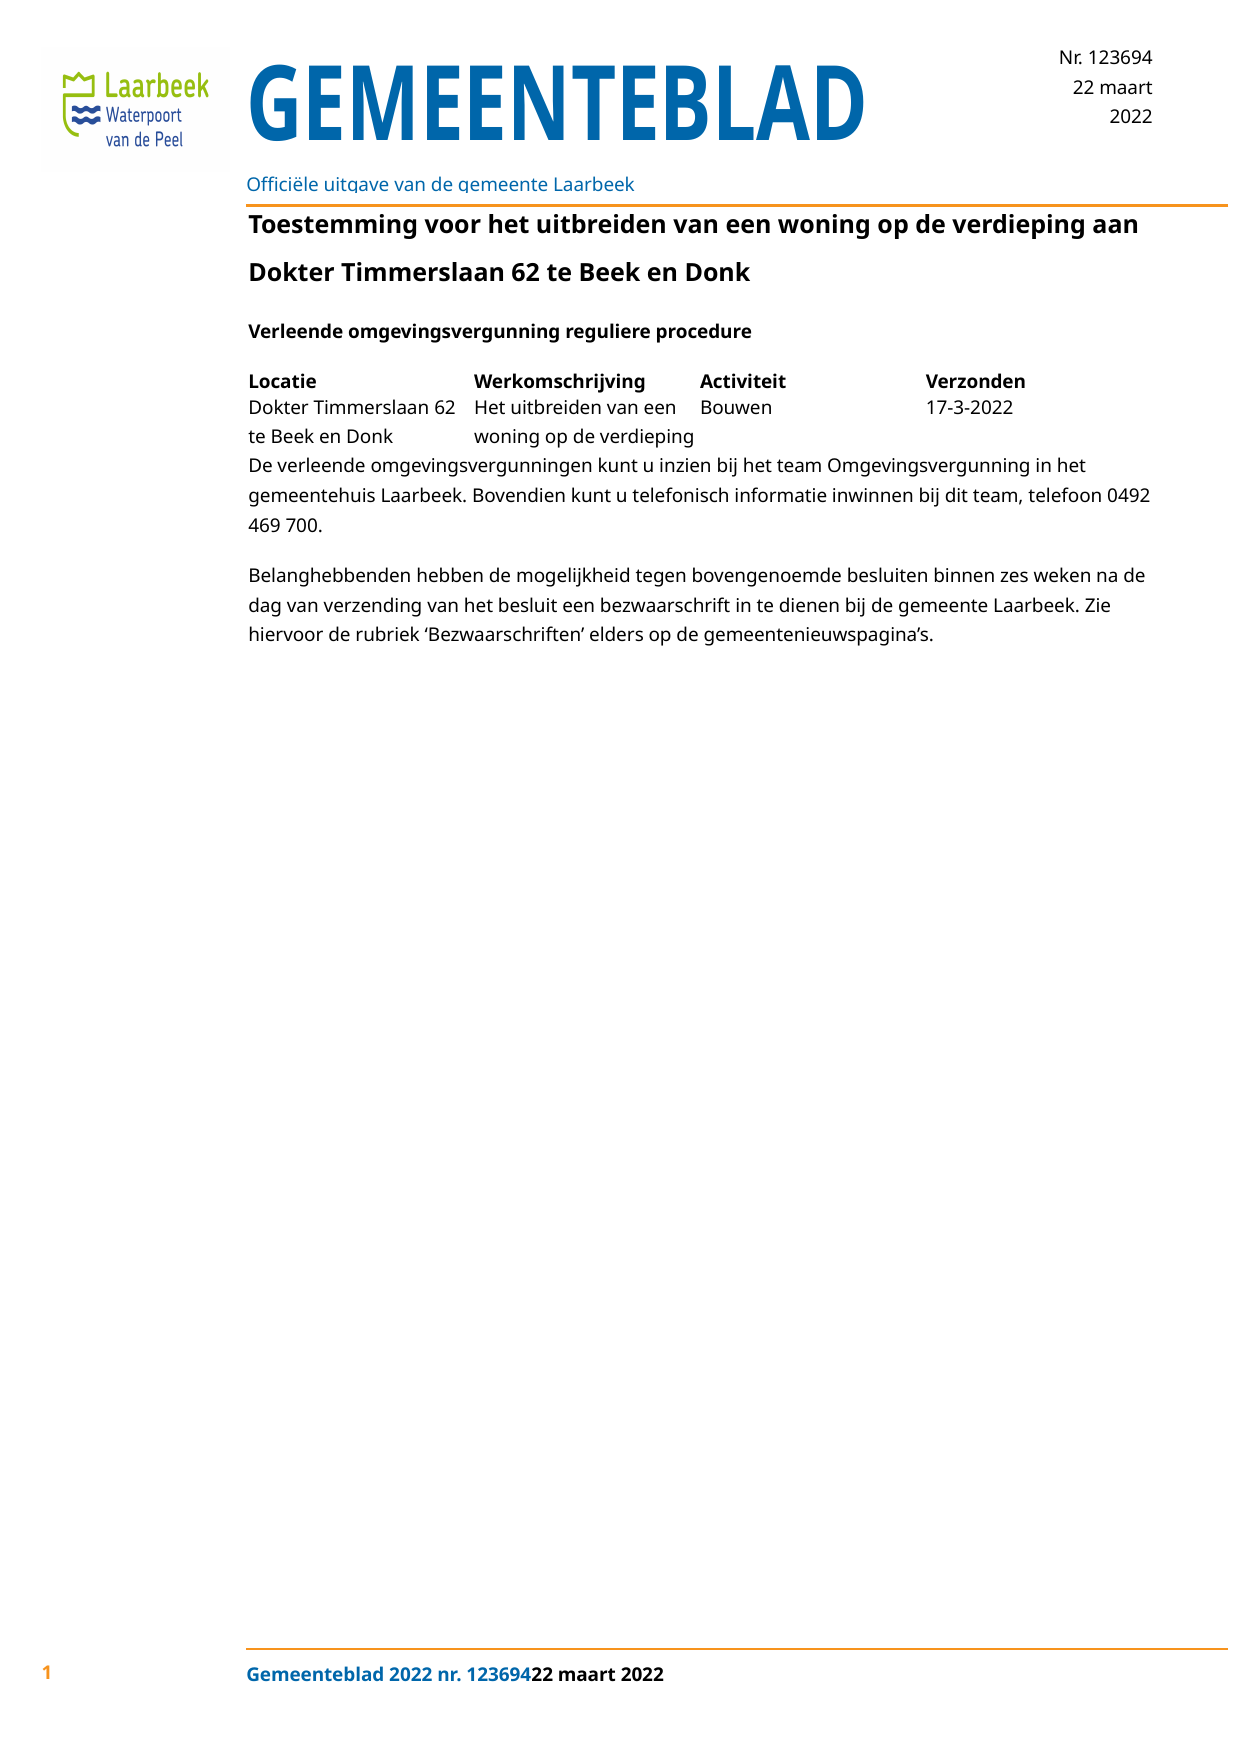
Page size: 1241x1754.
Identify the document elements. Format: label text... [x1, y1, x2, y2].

table_cell Bouwen [700, 394, 926, 449]
table_cell Dokter Timmerslaan 62 te Beek en Donk [248, 394, 474, 449]
text Toestemming voor het uitbreiden van een woning op de verdieping aan Dokter Timmerslaan 62 te Beek en Donk [248, 207, 1152, 288]
table_header Verzonden [926, 369, 1152, 394]
table_header Activiteit [700, 369, 926, 394]
table_cell Het uitbreiden van een woning op de verdieping [474, 394, 700, 449]
text De verleende omgevingsvergunningen kunt u inzien bij het team Omgevingsvergunning in het gemeentehuis Laarbeek. Bovendien kunt u telefonisch informatie inwinnen bij dit team, telefoon 0492 469 700. [248, 453, 1152, 538]
table_cell 17-3-2022 [926, 394, 1152, 449]
table_header Locatie [248, 369, 474, 394]
text Verleende omgevingsvergunning reguliere procedure [248, 318, 1152, 344]
text Belanghebbenden hebben de mogelijkheid tegen bovengenoemde besluiten binnen zes weken na de dag van verzending van het besluit een bezwaarschrift in te dienen bij de gemeente Laarbeek. Zie hiervoor de rubriek ‘Bezwaarschriften’ elders op de gemeentenieuwspagina’s. [248, 562, 1152, 647]
table_header Werkomschrijving [474, 369, 700, 394]
picture [41, 47, 231, 172]
